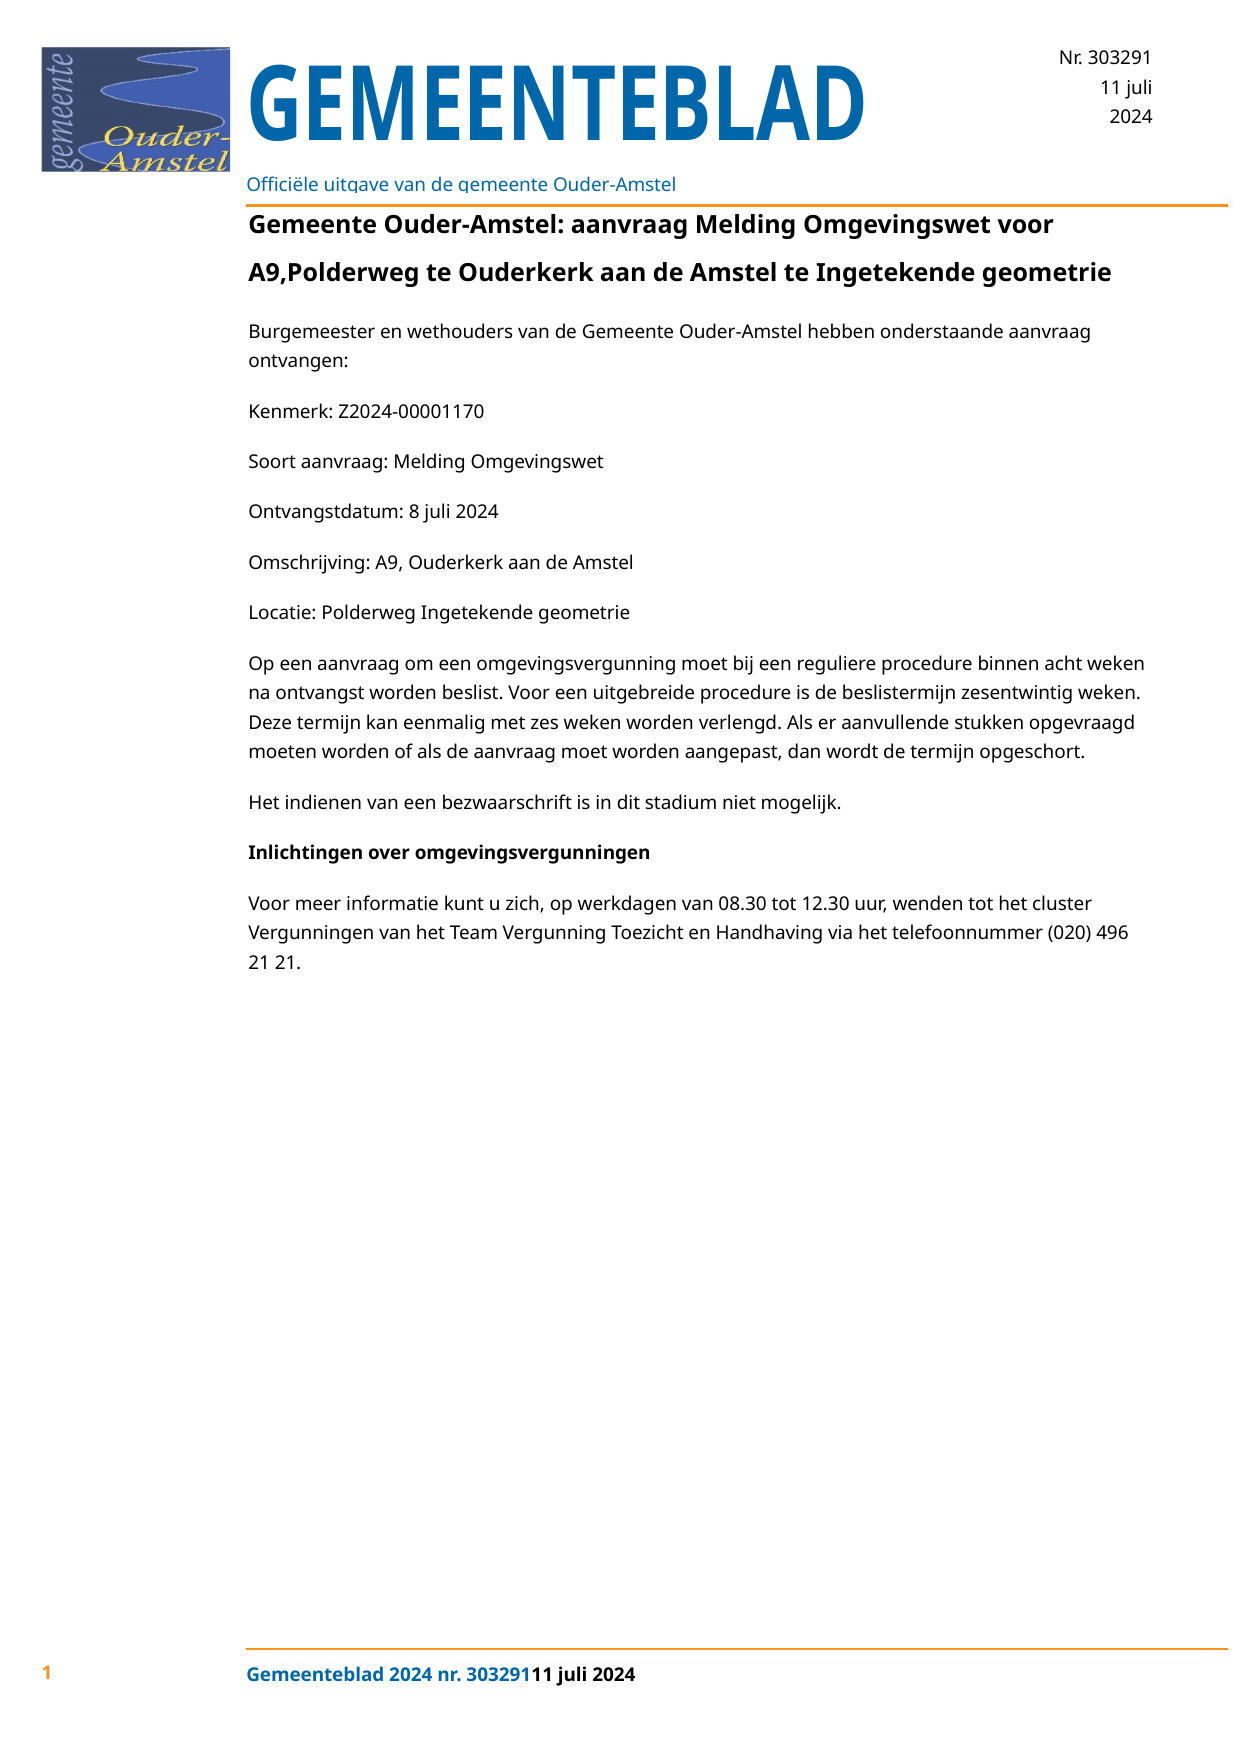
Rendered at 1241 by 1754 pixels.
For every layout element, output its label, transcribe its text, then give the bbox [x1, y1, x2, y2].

text Burgemeester en wethouders van de Gemeente Ouder-Amstel hebben onderstaande aanvraag ontvangen: [248, 318, 1152, 373]
picture [41, 47, 231, 172]
text Ontvangstdatum: 8 juli 2024 [248, 499, 1152, 524]
text Inlichtingen over omgevingsvergunningen [248, 839, 1152, 865]
text Locatie: Polderweg Ingetekende geometrie [248, 599, 1152, 625]
text Soort aanvraag: Melding Omgevingswet [248, 448, 1152, 474]
text Voor meer informatie kunt u zich, op werkdagen van 08.30 tot 12.30 uur, wenden tot het cluster Vergunningen van het Team Vergunning Toezicht en Handhaving via het telefoonnummer (020) 496 21 21. [248, 890, 1152, 975]
text Omschrijving: A9, Ouderkerk aan de Amstel [248, 549, 1152, 575]
text Kenmerk: Z2024-00001170 [248, 398, 1152, 424]
text Het indienen van een bezwaarschrift is in dit stadium niet mogelijk. [248, 789, 1152, 815]
text Gemeente Ouder-Amstel: aanvraag Melding Omgevingswet voor A9,Polderweg te Ouderkerk aan de Amstel te Ingetekende geometrie [248, 207, 1152, 288]
text Op een aanvraag om een omgevingsvergunning moet bij een reguliere procedure binnen acht weken na ontvangst worden beslist. Voor een uitgebreide procedure is de beslistermijn zesentwintig weken. Deze termijn kan eenmalig met zes weken worden verlengd. Als er aanvullende stukken opgevraagd moeten worden of als de aanvraag moet worden aangepast, dan wordt de termijn opgeschort. [248, 650, 1152, 764]
